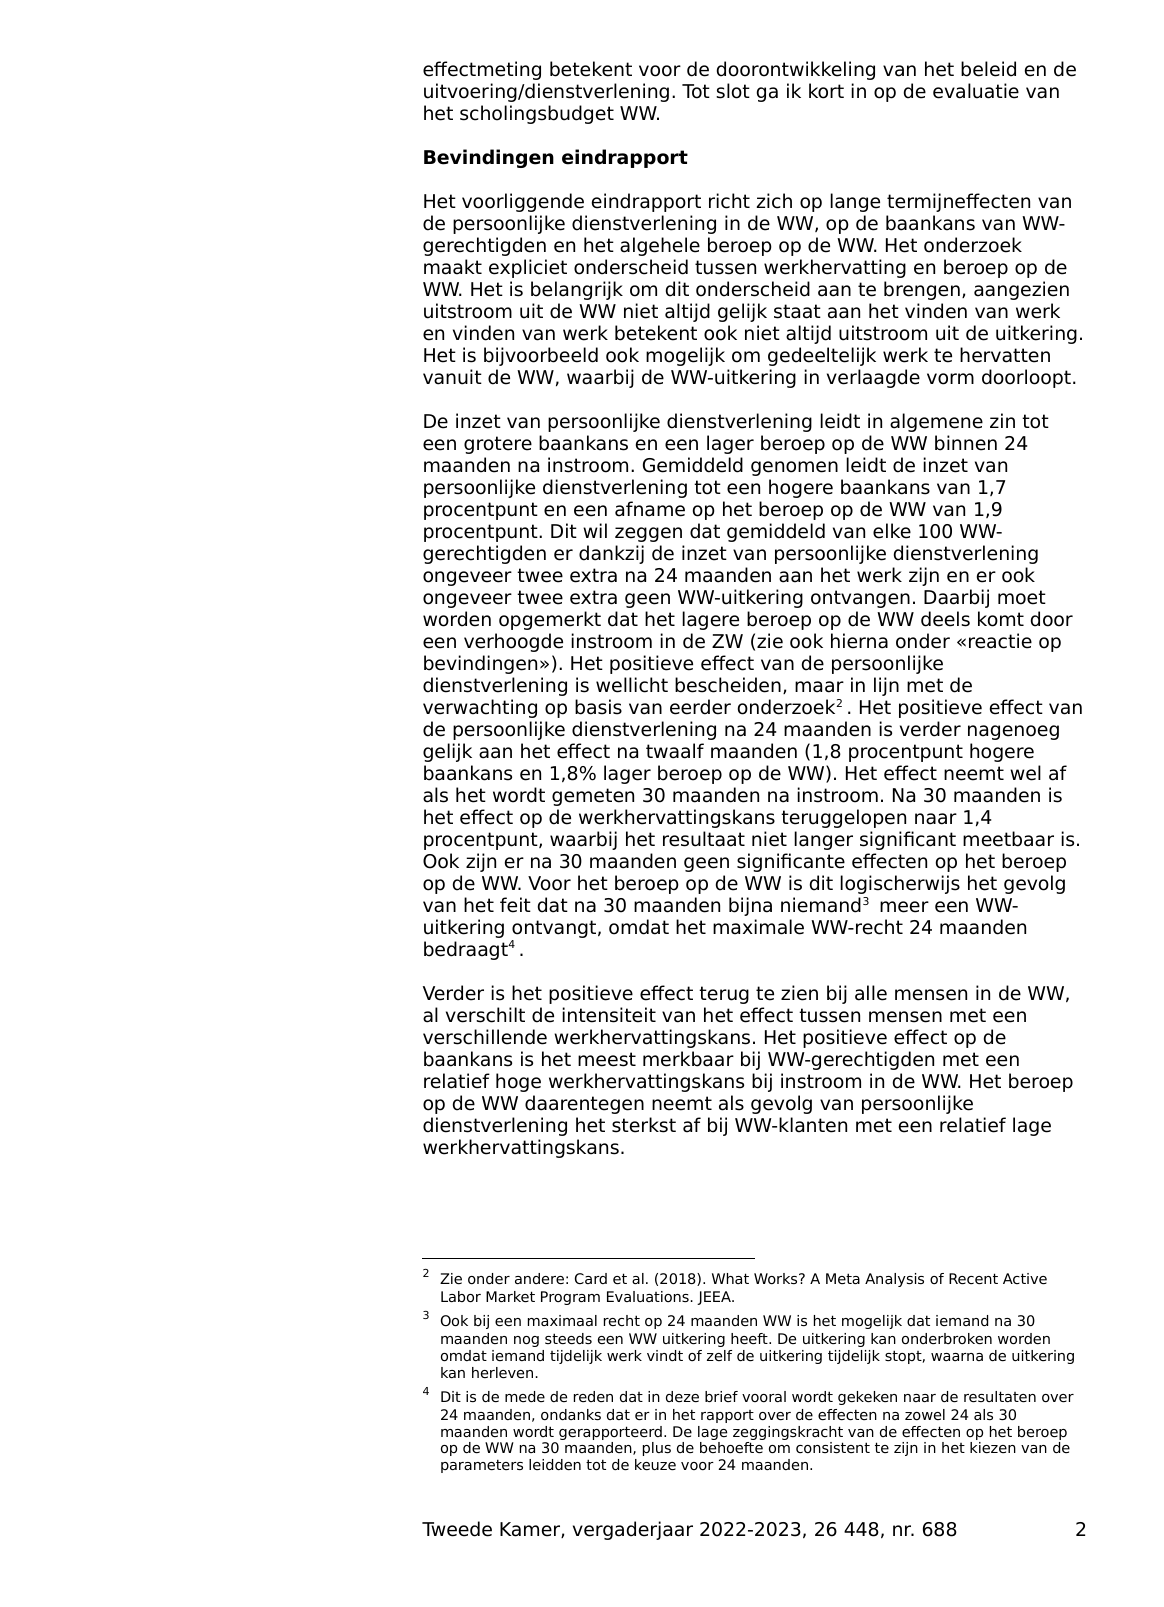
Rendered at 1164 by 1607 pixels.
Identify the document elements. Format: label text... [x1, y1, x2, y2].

text Ook bij een maximaal recht op 24 maanden WW is het mogelijk dat iemand na 30 maanden nog steeds een WW uitkering heeft. De uitkering kan onderbroken worden omdat iemand tijdelijk werk vindt of zelf de uitkering tijdelijk stopt, waarna de uitkering kan herleven. [422, 1309, 1087, 1382]
text Dit is de mede de reden dat in deze brief vooral wordt gekeken naar de resultaten over 24 maanden, ondanks dat er in het rapport over de effecten na zowel 24 als 30 maanden wordt gerapporteerd. De lage zeggingskracht van de effecten op het beroep op de WW na 30 maanden, plus de behoefte om consistent te zijn in het kiezen van de parameters leidden tot de keuze voor 24 maanden. [422, 1385, 1087, 1474]
text Verder is het positieve effect terug te zien bij alle mensen in de WW, al verschilt de intensiteit van het effect tussen mensen met een verschillende werkhervattingskans. Het positieve effect op de baankans is het meest merkbaar bij WW-gerechtigden met een relatief hoge werkhervattingskans bij instroom in de WW. Het beroep op de WW daarentegen neemt als gevolg van persoonlijke dienstverlening het sterkst af bij WW-klanten met een relatief lage werkhervattingskans. [422, 983, 1087, 1159]
text effectmeting betekent voor de doorontwikkeling van het beleid en de uitvoering/dienstverlening. Tot slot ga ik kort in op de evaluatie van het scholingsbudget WW. [422, 59, 1087, 125]
text Het voorliggende eindrapport richt zich op lange termijneffecten van de persoonlijke dienstverlening in de WW, op de baankans van WW-gerechtigden en het algehele beroep op de WW. Het onderzoek maakt expliciet onderscheid tussen werkhervatting en beroep op de WW. Het is belangrijk om dit onderscheid aan te brengen, aangezien uitstroom uit de WW niet altijd gelijk staat aan het vinden van werk en vinden van werk betekent ook niet altijd uitstroom uit de uitkering. Het is bijvoorbeeld ook mogelijk om gedeeltelijk werk te hervatten vanuit de WW, waarbij de WW-uitkering in verlaagde vorm doorloopt. [422, 191, 1087, 389]
subtitle Bevindingen eindrapport [422, 147, 1087, 169]
text De inzet van persoonlijke dienstverlening leidt in algemene zin tot een grotere baankans en een lager beroep op de WW binnen 24 maanden na instroom. Gemiddeld genomen leidt de inzet van persoonlijke dienstverlening tot een hogere baankans van 1,7 procentpunt en een afname op het beroep op de WW van 1,9 procentpunt. Dit wil zeggen dat gemiddeld van elke 100 WW-gerechtigden er dankzij de inzet van persoonlijke dienstverlening ongeveer twee extra na 24 maanden aan het werk zijn en er ook ongeveer twee extra geen WW-uitkering ontvangen. Daarbij moet worden opgemerkt dat het lagere beroep op de WW deels komt door een verhoogde instroom in de ZW (zie ook hierna onder «reactie op bevindingen»). Het positieve effect van de persoonlijke dienstverlening is wellicht bescheiden, maar in lijn met de verwachting op basis van eerder onderzoek. Het positieve effect van de persoonlijke dienstverlening na 24 maanden is verder nagenoeg gelijk aan het effect na twaalf maanden (1,8 procentpunt hogere baankans en 1,8% lager beroep op de WW). Het effect neemt wel af als het wordt gemeten 30 maanden na instroom. Na 30 maanden is het effect op de werkhervattingskans teruggelopen naar 1,4 procentpunt, waarbij het resultaat niet langer significant meetbaar is. Ook zijn er na 30 maanden geen significante effecten op het beroep op de WW. Voor het beroep op de WW is dit logischerwijs het gevolg van het feit dat na 30 maanden bijna niemand meer een WW-uitkering ontvangt, omdat het maximale WW-recht 24 maanden bedraagt. [422, 411, 1087, 961]
text Zie onder andere: Card et al. (2018). What Works? A Meta Analysis of Recent Active Labor Market Program Evaluations. JEEA. [422, 1267, 1087, 1306]
